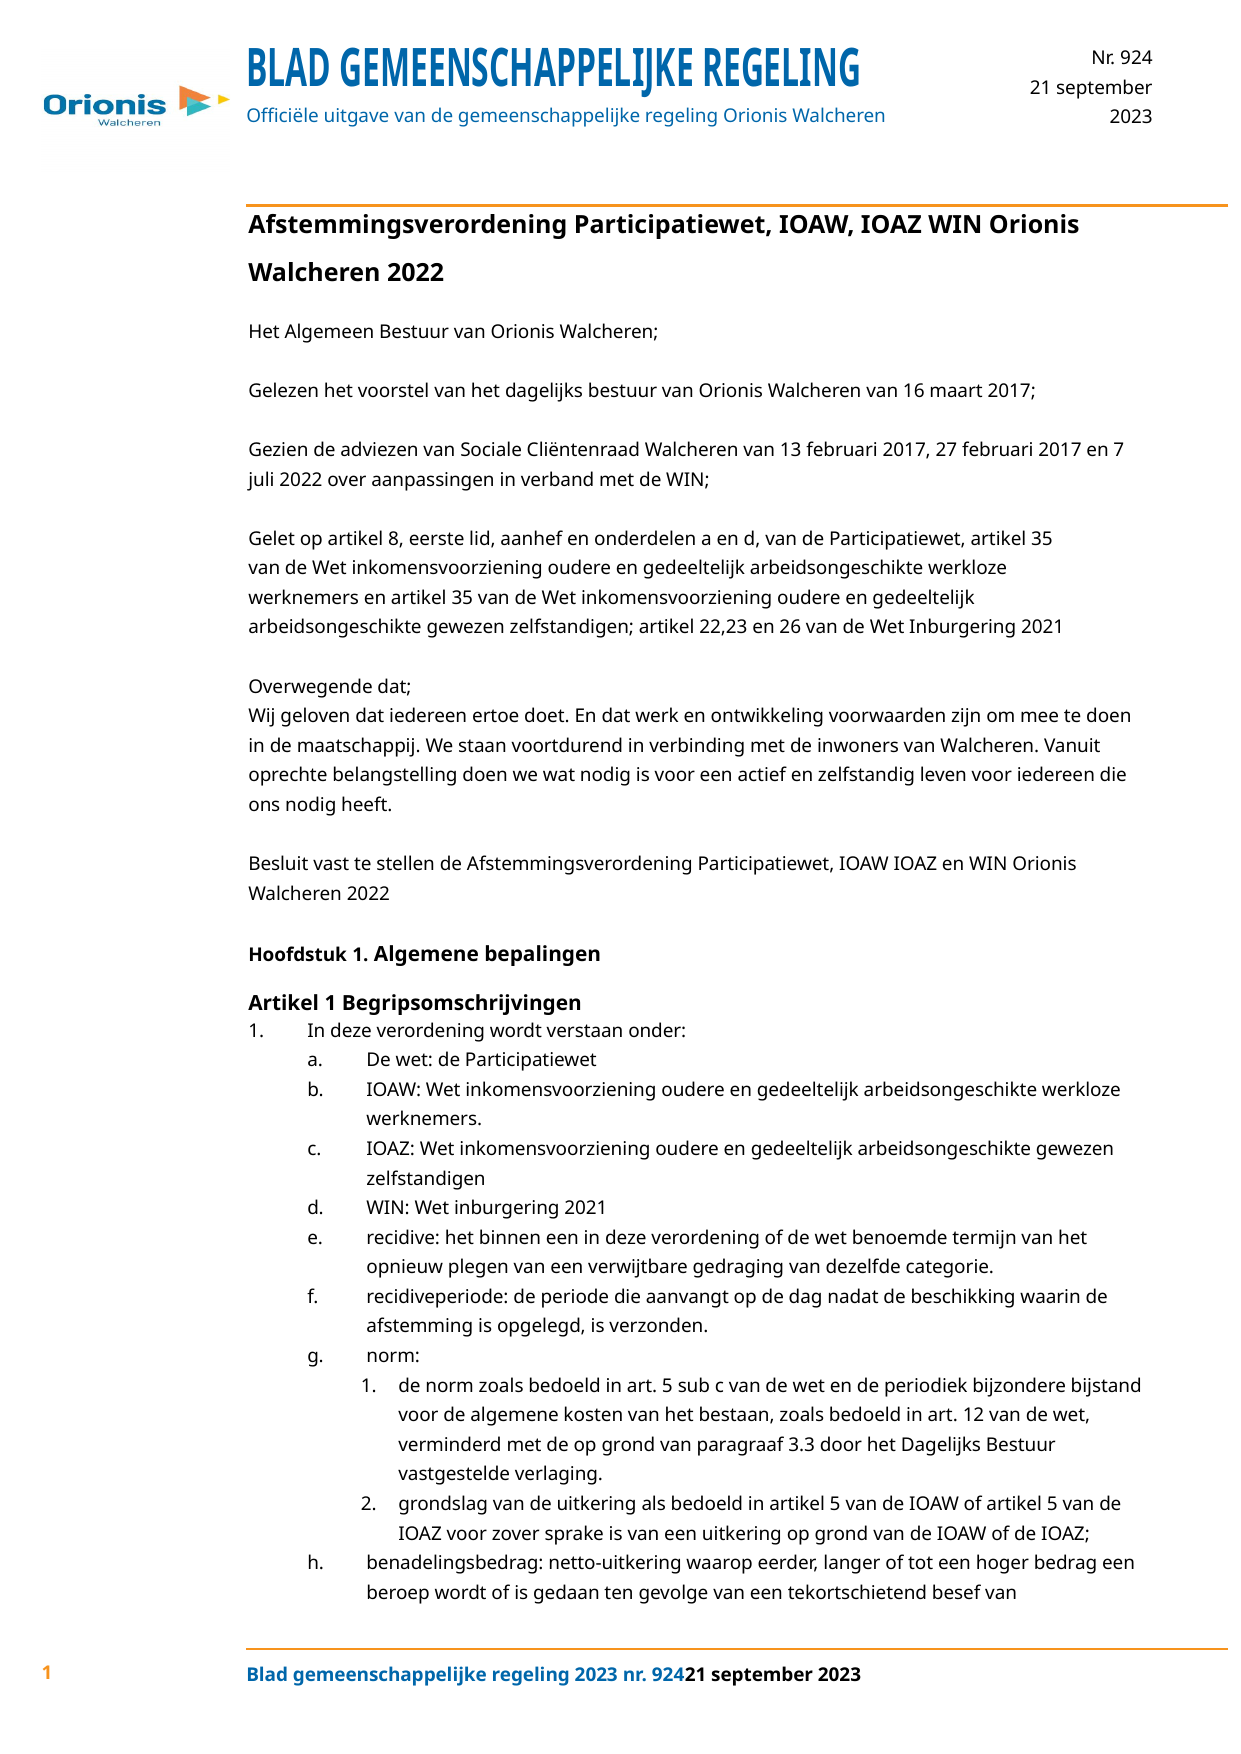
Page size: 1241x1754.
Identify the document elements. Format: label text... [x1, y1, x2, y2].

list benadelingsbedrag: netto-uitkering waarop eerder, langer of tot een hoger bedrag een beroep wordt of is gedaan ten gevolge van een tekortschietend besef van [307, 1549, 1152, 1605]
text Overwegende dat; [248, 673, 1152, 699]
text Besluit vast te stellen de Afstemmingsverordening Participatiewet, IOAW IOAZ en WIN Orionis [248, 850, 1152, 876]
text Gelet op artikel 8, eerste lid, aanhef en onderdelen a en d, van de Participatiewet, artikel 35 [248, 525, 1152, 551]
list recidive: het binnen een in deze verordening of de wet benoemde termijn van het opnieuw plegen van een verwijtbare gedraging van dezelfde categorie. [307, 1224, 1152, 1279]
list De wet: de Participatiewet [307, 1046, 1152, 1072]
picture [41, 47, 231, 172]
list de norm zoals bedoeld in art. 5 sub c van de wet en de periodiek bijzondere bijstand voor de algemene kosten van het bestaan, zoals bedoeld in art. 12 van de wet, verminderd met de op grond van paragraaf 3.3 door het Dagelijks Bestuur vastgestelde verlaging. [361, 1372, 1152, 1486]
text Hoofdstuk 1. Algemene bepalingen [248, 939, 1152, 968]
text van de Wet inkomensvoorziening oudere en gedeeltelijk arbeidsongeschikte werkloze [248, 554, 1152, 580]
text werknemers en artikel 35 van de Wet inkomensvoorziening oudere en gedeeltelijk [248, 584, 1152, 610]
text Gelezen het voorstel van het dagelijks bestuur van Orionis Walcheren van 16 maart 2017; [248, 377, 1152, 403]
text Het Algemeen Bestuur van Orionis Walcheren; [248, 318, 1152, 344]
text Gezien de adviezen van Sociale Cliëntenraad Walcheren van 13 februari 2017, 27 februari 2017 en 7 juli 2022 over aanpassingen in verband met de WIN; [248, 436, 1152, 492]
list recidiveperiode: de periode die aanvangt op de dag nadat de beschikking waarin de afstemming is opgelegd, is verzonden. [307, 1283, 1152, 1338]
list grondslag van de uitkering als bedoeld in artikel 5 van de IOAW of artikel 5 van de IOAZ voor zover sprake is van een uitkering op grond van de IOAW of de IOAZ; [361, 1490, 1152, 1546]
list IOAZ: Wet inkomensvoorziening oudere en gedeeltelijk arbeidsongeschikte gewezen zelfstandigen [307, 1135, 1152, 1191]
text Afstemmingsverordening Participatiewet, IOAW, IOAZ WIN Orionis Walcheren 2022 [248, 207, 1152, 288]
list norm: [307, 1342, 1152, 1368]
text Artikel 1 Begripsomschrijvingen [248, 988, 1152, 1017]
text Walcheren 2022 [248, 880, 1152, 906]
text arbeidsongeschikte gewezen zelfstandigen; artikel 22,23 en 26 van de Wet Inburgering 2021 [248, 614, 1152, 639]
list IOAW: Wet inkomensvoorziening oudere en gedeeltelijk arbeidsongeschikte werkloze werknemers. [307, 1076, 1152, 1131]
text Wij geloven dat iedereen ertoe doet. En dat werk en ontwikkeling voorwaarden zijn om mee te doen in de maatschappij. We staan voortdurend in verbinding met de inwoners van Walcheren. Vanuit oprechte belangstelling doen we wat nodig is voor een actief en zelfstandig leven voor iedereen die ons nodig heeft. [248, 702, 1152, 817]
list In deze verordening wordt verstaan onder: [248, 1017, 1152, 1043]
list WIN: Wet inburgering 2021 [307, 1194, 1152, 1220]
